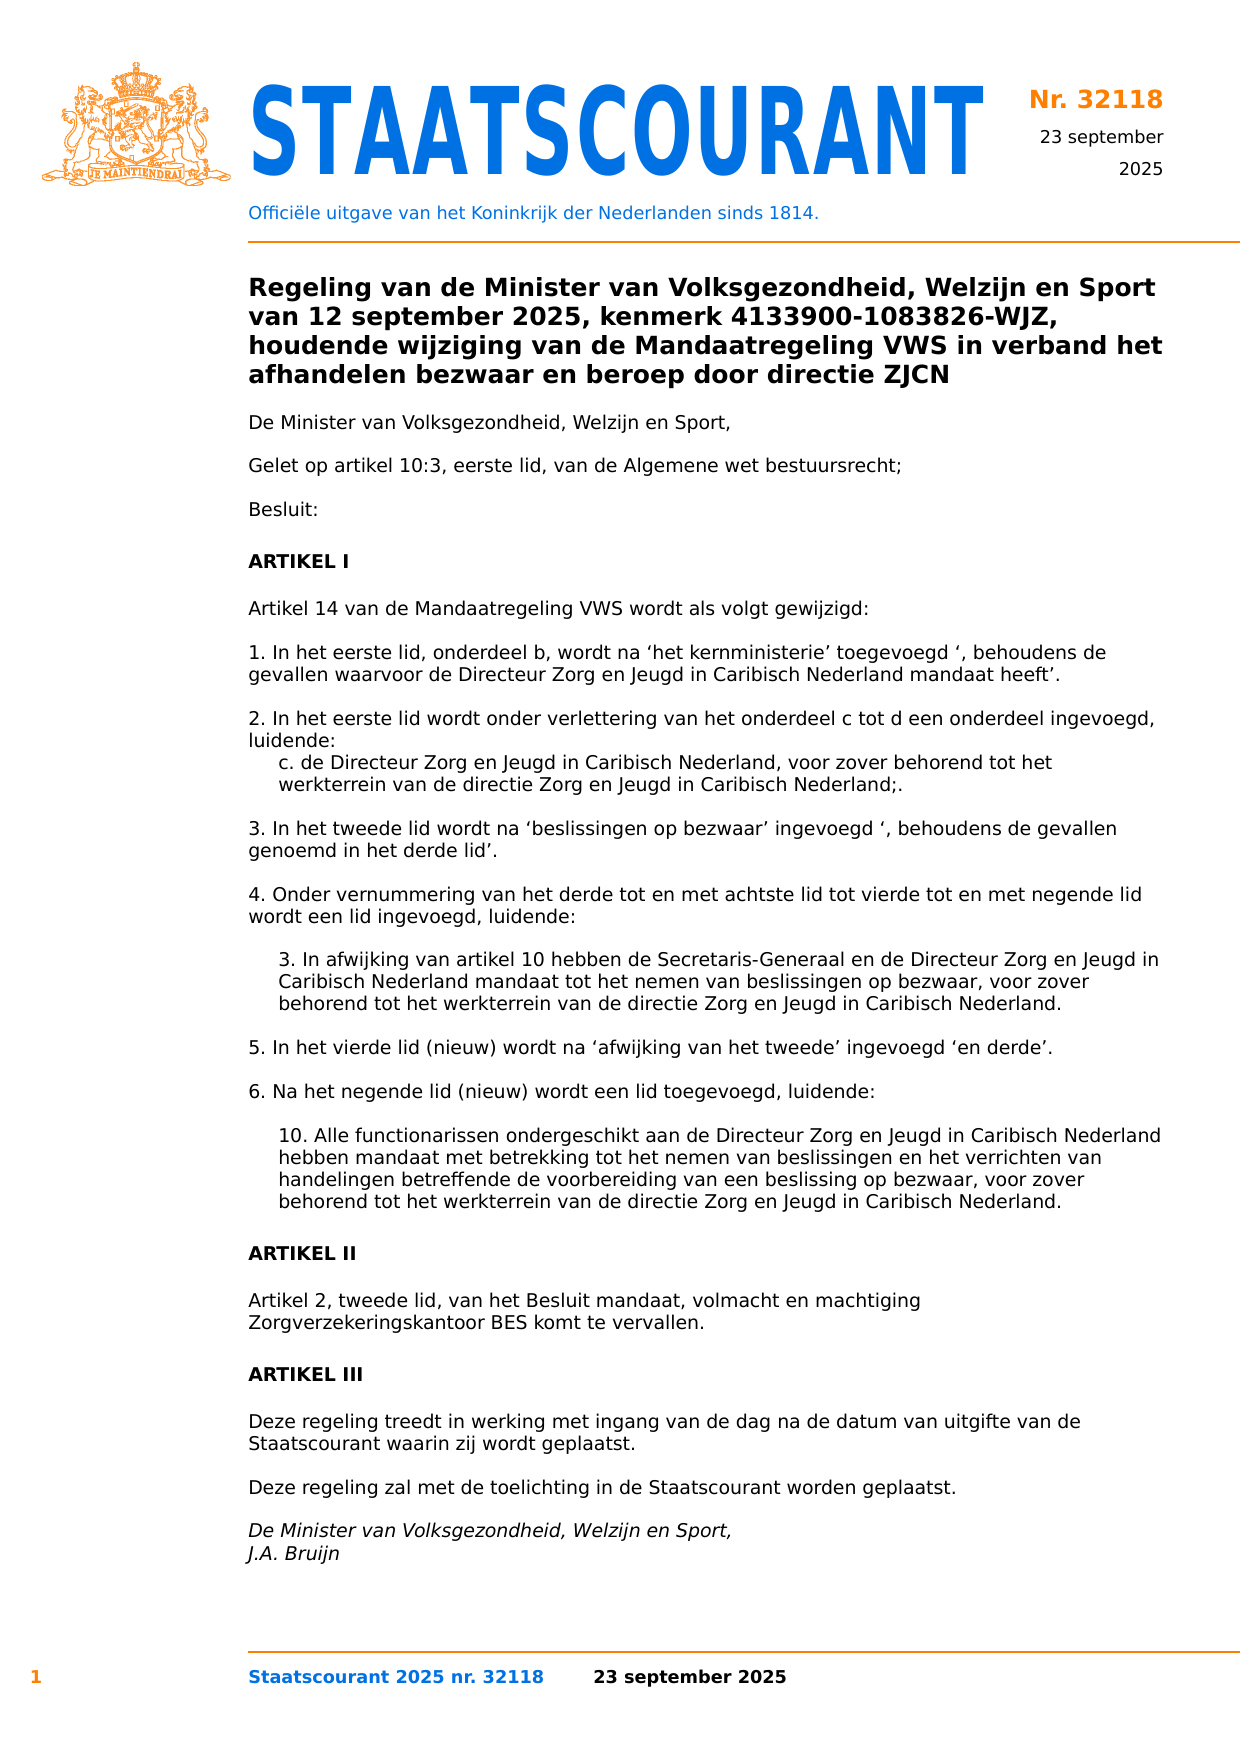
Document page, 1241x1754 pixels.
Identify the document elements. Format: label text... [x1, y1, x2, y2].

text 10. Alle functionarissen ondergeschikt aan de Directeur Zorg en Jeugd in Caribisch Nederland hebben mandaat met betrekking tot het nemen van beslissingen en het verrichten van handelingen betreffende de voorbereiding van een beslissing op bezwaar, voor zover behorend tot het werkterrein van de directie Zorg en Jeugd in Caribisch Nederland. [278, 1125, 1163, 1213]
text 6. Na het negende lid (nieuw) wordt een lid toegevoegd, luidende: [248, 1081, 1163, 1103]
text Deze regeling zal met de toelichting in de Staatscourant worden geplaatst. [248, 1477, 1163, 1498]
table_header Nr. 32118 [998, 62, 1240, 121]
subtitle ARTIKEL III [248, 1364, 1163, 1386]
table_header [25, 62, 248, 241]
subtitle ARTIKEL II [248, 1243, 1163, 1265]
table_cell 23 september [998, 121, 1240, 153]
table_header STAATSCOURANT [248, 62, 998, 203]
text c. de Directeur Zorg en Jeugd in Caribisch Nederland, voor zover behorend tot het werkterrein van de directie Zorg en Jeugd in Caribisch Nederland;. [278, 752, 1163, 796]
text Artikel 14 van de Mandaatregeling VWS wordt als volgt gewijzigd: [248, 598, 1163, 620]
text De Minister van Volksgezondheid, Welzijn en Sport, [248, 412, 1163, 433]
text Deze regeling treedt in werking met ingang van de dag na de datum van uitgifte van de Staatscourant waarin zij wordt geplaatst. [248, 1411, 1163, 1455]
text Besluit: [248, 499, 1163, 521]
text De Minister van Volksgezondheid, Welzijn en Sport, J.A. Bruijn [248, 1520, 1163, 1564]
table_cell 2025 [998, 153, 1240, 203]
subtitle Regeling van de Minister van Volksgezondheid, Welzijn en Sport van 12 september 2025, kenmerk 4133900-1083826-WJZ, houdende wijziging van de Mandaatregeling VWS in verband het afhandelen bezwaar en beroep door directie ZJCN [248, 273, 1163, 390]
text 1. In het eerste lid, onderdeel b, wordt na ‘het kernministerie’ toegevoegd ‘, behoudens de gevallen waarvoor de Directeur Zorg en Jeugd in Caribisch Nederland mandaat heeft’. [248, 642, 1163, 686]
text 2. In het eerste lid wordt onder verlettering van het onderdeel c tot d een onderdeel ingevoegd, luidende: [248, 708, 1163, 752]
table_cell Officiële uitgave van het Koninkrijk der Nederlanden sinds 1814. [248, 203, 1240, 241]
text Artikel 2, tweede lid, van het Besluit mandaat, volmacht en machtiging Zorgverzekeringskantoor BES komt te vervallen. [248, 1290, 1163, 1334]
picture [41, 62, 231, 186]
text Gelet op artikel 10:3, eerste lid, van de Algemene wet bestuursrecht; [248, 455, 1163, 477]
text 4. Onder vernummering van het derde tot en met achtste lid tot vierde tot en met negende lid wordt een lid ingevoegd, luidende: [248, 883, 1163, 927]
text 5. In het vierde lid (nieuw) wordt na ‘afwijking van het tweede’ ingevoegd ‘en derde’. [248, 1037, 1163, 1059]
subtitle ARTIKEL I [248, 551, 1163, 573]
text 3. In afwijking van artikel 10 hebben de Secretaris-Generaal en de Directeur Zorg en Jeugd in Caribisch Nederland mandaat tot het nemen van beslissingen op bezwaar, voor zover behorend tot het werkterrein van de directie Zorg en Jeugd in Caribisch Nederland. [278, 949, 1163, 1015]
text 3. In het tweede lid wordt na ‘beslissingen op bezwaar’ ingevoegd ‘, behoudens de gevallen genoemd in het derde lid’. [248, 818, 1163, 862]
